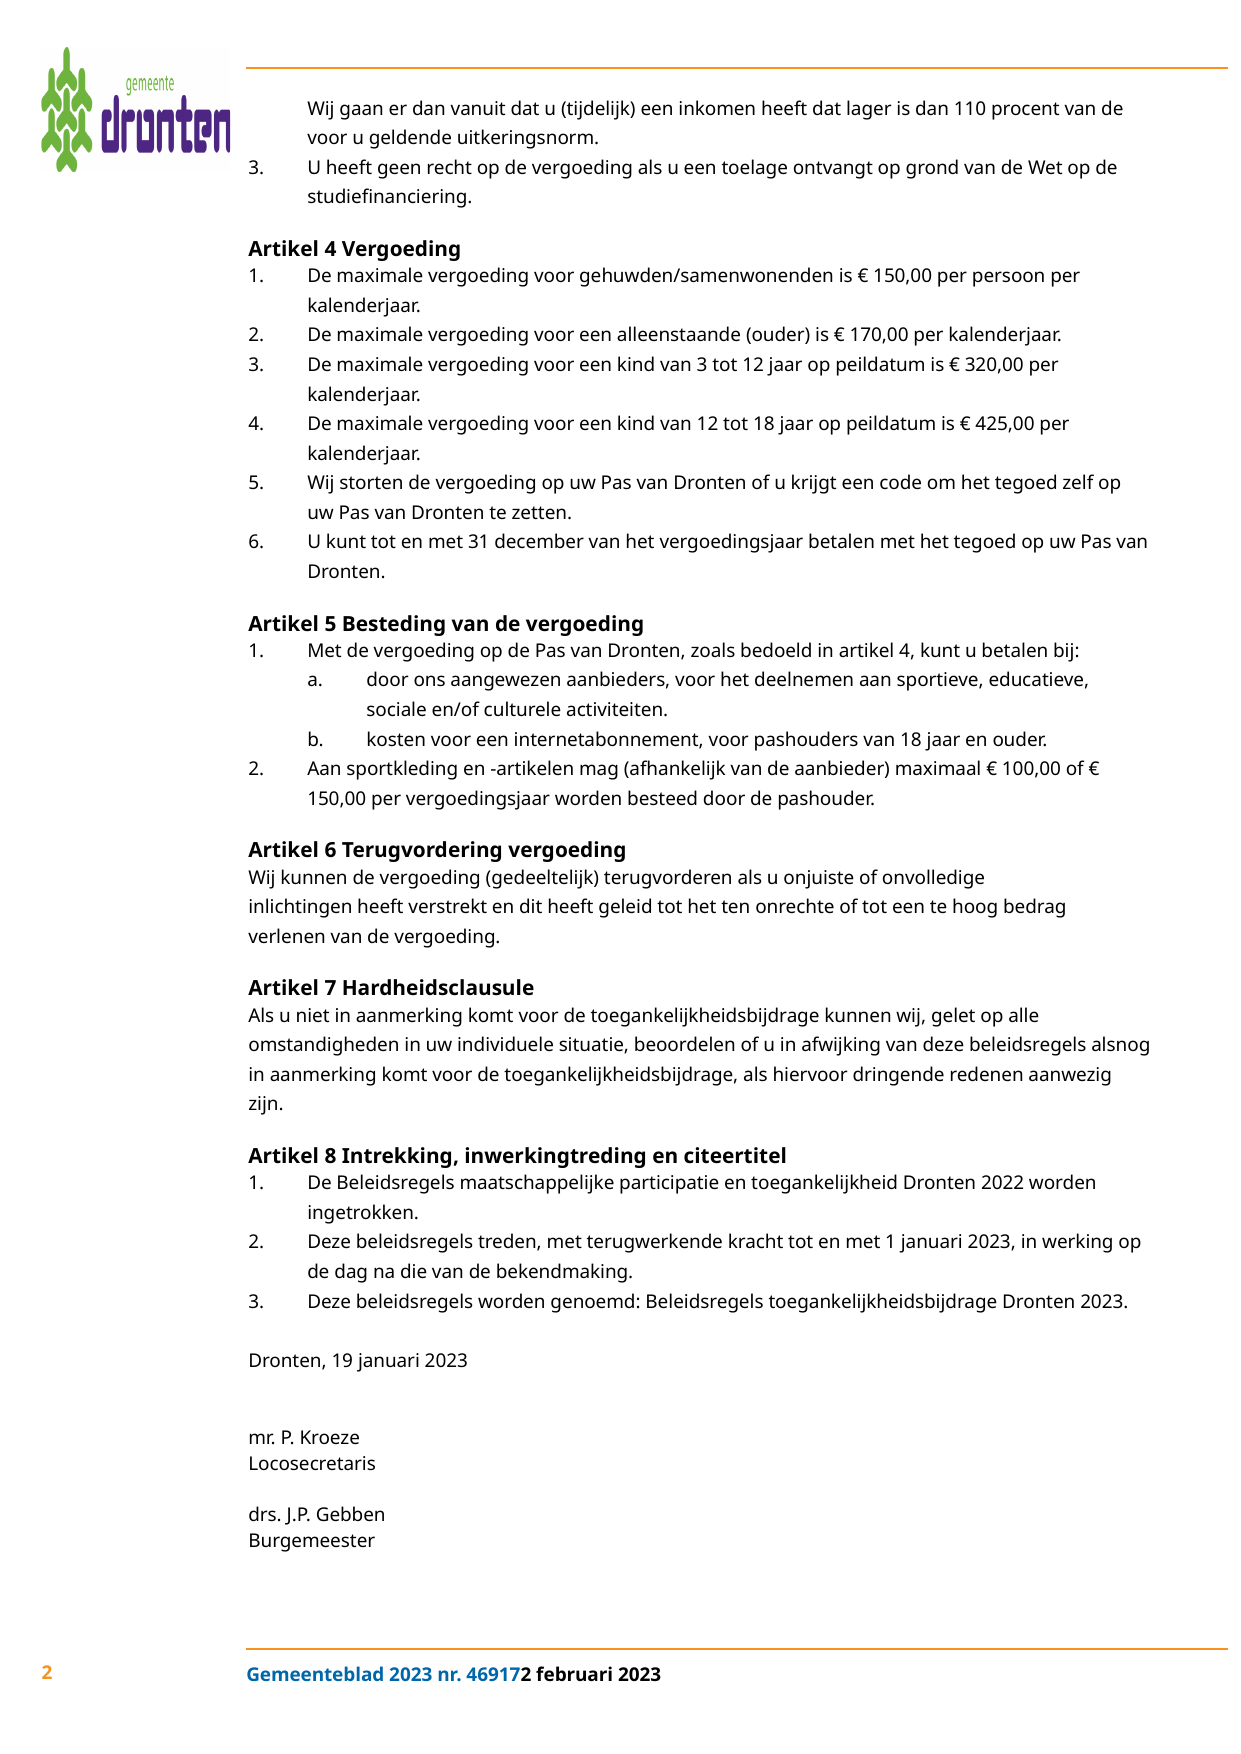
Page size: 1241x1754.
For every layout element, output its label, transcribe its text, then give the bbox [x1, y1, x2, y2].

list De Beleidsregels maatschappelijke participatie en toegankelijkheid Dronten 2022 worden ingetrokken. [248, 1169, 1152, 1225]
list Met de vergoeding op de Pas van Dronten, zoals bedoeld in artikel 4, kunt u betalen bij: [248, 637, 1152, 663]
list De maximale vergoeding voor een alleenstaande (ouder) is € 170,00 per kalenderjaar. [248, 322, 1152, 347]
text Burgemeester [248, 1527, 1152, 1553]
list Wij gaan er dan vanuit dat u (tijdelijk) een inkomen heeft dat lager is dan 110 procent van de voor u geldende uitkeringsnorm. [248, 95, 1152, 150]
picture [41, 47, 231, 172]
list door ons aangewezen aanbieders, voor het deelnemen aan sportieve, educatieve, sociale en/of culturele activiteiten. [307, 667, 1152, 722]
text Wij kunnen de vergoeding (gedeeltelijk) terugvorderen als u onjuiste of onvolledige [248, 864, 1152, 889]
list U kunt tot en met 31 december van het vergoedingsjaar betalen met het tegoed op uw Pas van Dronten. [248, 529, 1152, 584]
list Aan sportkleding en -artikelen mag (afhankelijk van de aanbieder) maximaal € 100,00 of € 150,00 per vergoedingsjaar worden besteed door de pashouder. [248, 755, 1152, 811]
text Als u niet in aanmerking komt voor de toegankelijkheidsbijdrage kunnen wij, gelet op alle omstandigheden in uw individuele situatie, beoordelen of u in afwijking van deze beleidsregels alsnog in aanmerking komt voor de toegankelijkheidsbijdrage, als hiervoor dringende redenen aanwezig zijn. [248, 1002, 1152, 1116]
list Deze beleidsregels treden, met terugwerkende kracht tot en met 1 januari 2023, in werking op de dag na die van de bekendmaking. [248, 1229, 1152, 1284]
list De maximale vergoeding voor een kind van 3 tot 12 jaar op peildatum is € 320,00 per kalenderjaar. [248, 351, 1152, 406]
text inlichtingen heeft verstrekt en dit heeft geleid tot het ten onrechte of tot een te hoog bedrag [248, 893, 1152, 919]
list De maximale vergoeding voor gehuwden/samenwonenden is € 150,00 per persoon per kalenderjaar. [248, 262, 1152, 318]
list De maximale vergoeding voor een kind van 12 tot 18 jaar op peildatum is € 425,00 per kalenderjaar. [248, 410, 1152, 466]
text Artikel 4 Vergoeding [248, 234, 1152, 262]
list Deze beleidsregels worden genoemd: Beleidsregels toegankelijkheidsbijdrage Dronten 2023. [248, 1288, 1152, 1313]
list Wij storten de vergoeding op uw Pas van Dronten of u krijgt een code om het tegoed zelf op uw Pas van Dronten te zetten. [248, 469, 1152, 525]
text mr. P. Kroeze [248, 1424, 1152, 1450]
text Dronten, 19 januari 2023 [248, 1347, 1152, 1373]
text Locosecretaris [248, 1450, 1152, 1476]
text Artikel 6 Terugvordering vergoeding [248, 835, 1152, 864]
text Artikel 7 Hardheidsclausule [248, 973, 1152, 1002]
list U heeft geen recht op de vergoeding als u een toelage ontvangt op grond van de Wet op de studiefinanciering. [248, 154, 1152, 209]
text drs. J.P. Gebben [248, 1501, 1152, 1527]
text verlenen van de vergoeding. [248, 923, 1152, 949]
text Artikel 8 Intrekking, inwerkingtreding en citeertitel [248, 1141, 1152, 1169]
text Artikel 5 Besteding van de vergoeding [248, 609, 1152, 637]
list kosten voor een internetabonnement, voor pashouders van 18 jaar en ouder. [307, 726, 1152, 752]
